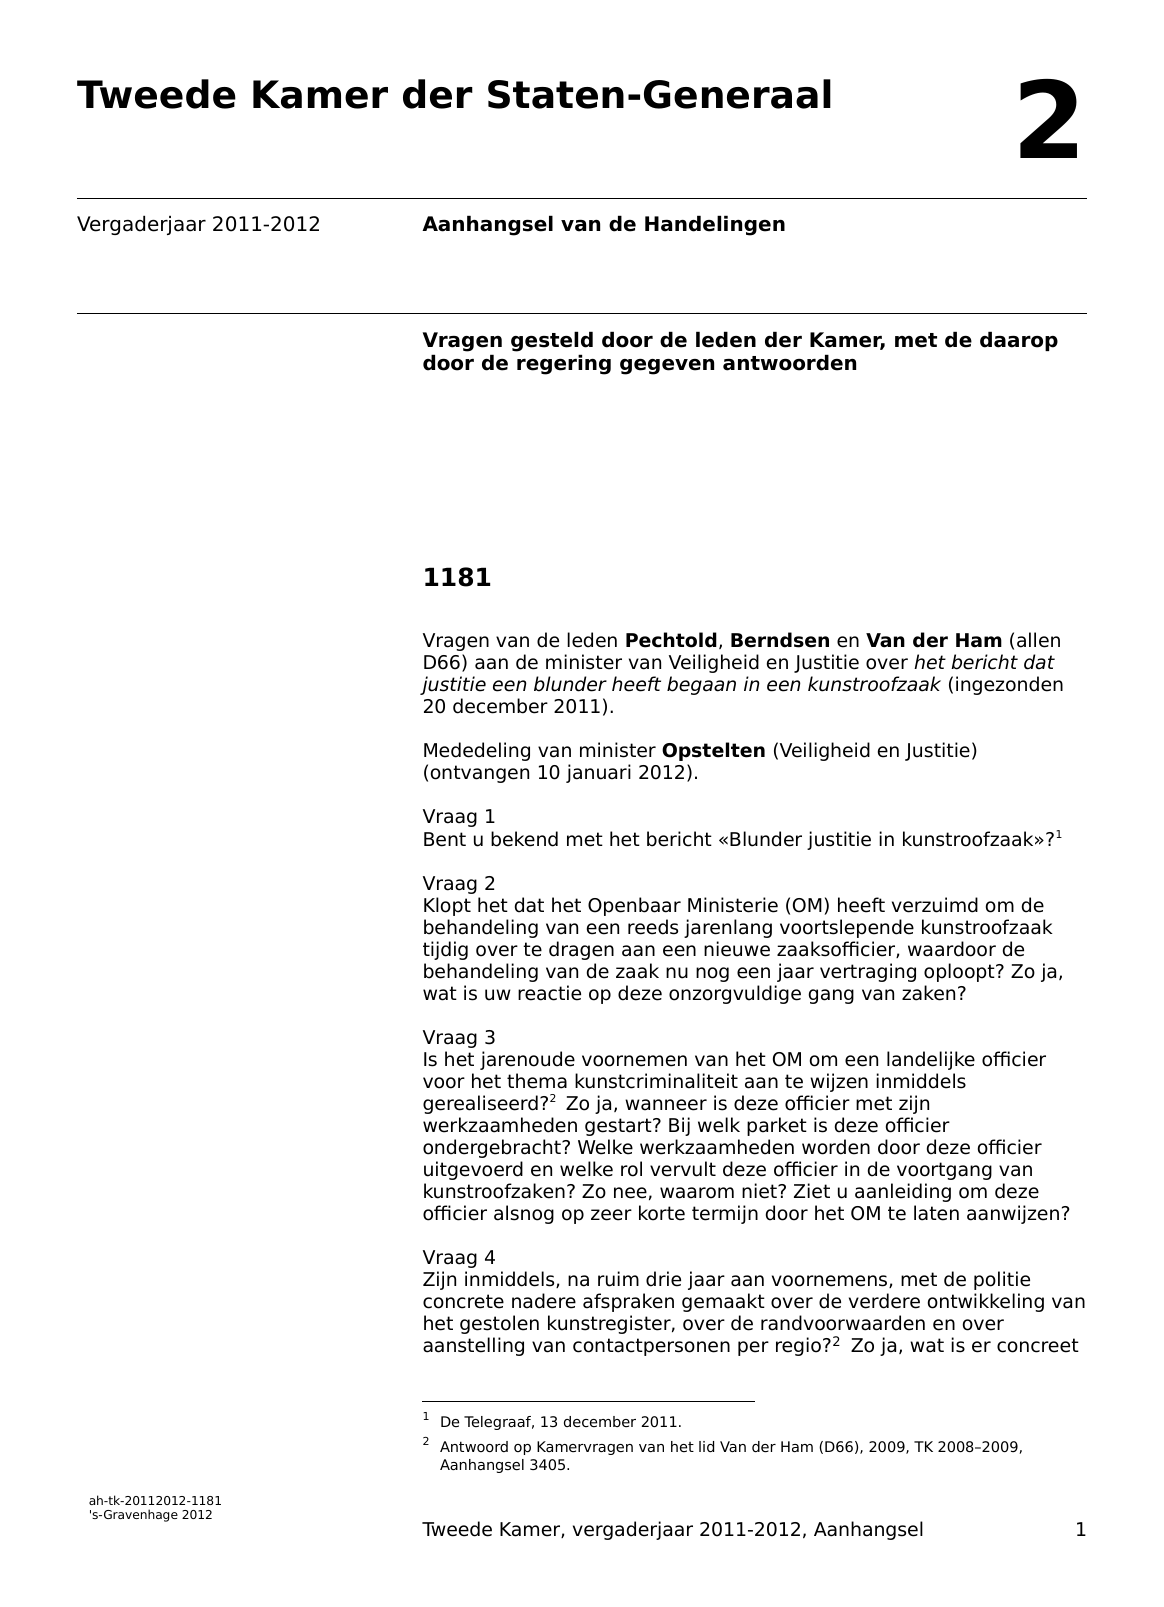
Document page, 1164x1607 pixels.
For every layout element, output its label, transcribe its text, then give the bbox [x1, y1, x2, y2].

text Klopt het dat het Openbaar Ministerie (OM) heeft verzuimd om de behandeling van een reeds jarenlang voortslepende kunstroofzaak tijdig over te dragen aan een nieuwe zaaksofficier, waardoor de behandeling van de zaak nu nog een jaar vertraging oploopt? Zo ja, wat is uw reactie op deze onzorgvuldige gang van zaken? [422, 894, 1087, 1004]
text Bent u bekend met het bericht «Blunder justitie in kunstroofzaak»? [422, 828, 1087, 850]
table_cell Vragen gesteld door de leden der Kamer, met de daarop door de regering gegeven antwoorden [422, 314, 1087, 375]
text 1181 [422, 563, 1087, 592]
text Vraag 3 [422, 1027, 1087, 1049]
text De Telegraaf, 13 december 2011. [422, 1410, 1087, 1432]
text Is het jarenoude voornemen van het OM om een landelijke officier voor het thema kunstcriminaliteit aan te wijzen inmiddels gerealiseerd? Zo ja, wanneer is deze officier met zijn werkzaamheden gestart? Bij welk parket is deze officier ondergebracht? Welke werkzaamheden worden door deze officier uitgevoerd en welke rol vervult deze officier in de voortgang van kunstroofzaken? Zo nee, waarom niet? Ziet u aanleiding om deze officier alsnog op zeer korte termijn door het OM te laten aanwijzen? [422, 1049, 1087, 1224]
text ah-tk-20112012-1181 [88, 1494, 323, 1508]
table_header 2 [886, 59, 1087, 198]
table_cell [77, 314, 422, 375]
text Vraag 2 [422, 873, 1087, 894]
text Vraag 1 [422, 806, 1087, 828]
text Vraag 4 [422, 1247, 1087, 1269]
text Mededeling van minister Opstelten (Veiligheid en Justitie) (ontvangen 10 januari 2012). [422, 740, 1087, 784]
table_header Tweede Kamer der Staten-Generaal [77, 59, 886, 198]
text Antwoord op Kamervragen van het lid Van der Ham (D66), 2009, TK 2008–2009, Aanhangsel 3405. [422, 1435, 1087, 1474]
text 's-Gravenhage 2012 [88, 1508, 323, 1522]
text Zijn inmiddels, na ruim drie jaar aan voornemens, met de politie concrete nadere afspraken gemaakt over de verdere ontwikkeling van het gestolen kunstregister, over de randvoorwaarden en over aanstelling van contactpersonen per regio?2 Zo ja, wat is er concreet [422, 1269, 1087, 1357]
text Vragen van de leden Pechtold, Berndsen en Van der Ham (allen D66) aan de minister van Veiligheid en Justitie over het bericht dat justitie een blunder heeft begaan in een kunstroofzaak (ingezonden 20 december 2011). [422, 630, 1087, 718]
table_cell Aanhangsel van de Handelingen [422, 199, 1087, 313]
table_cell Vergaderjaar 2011-2012 [77, 199, 422, 313]
